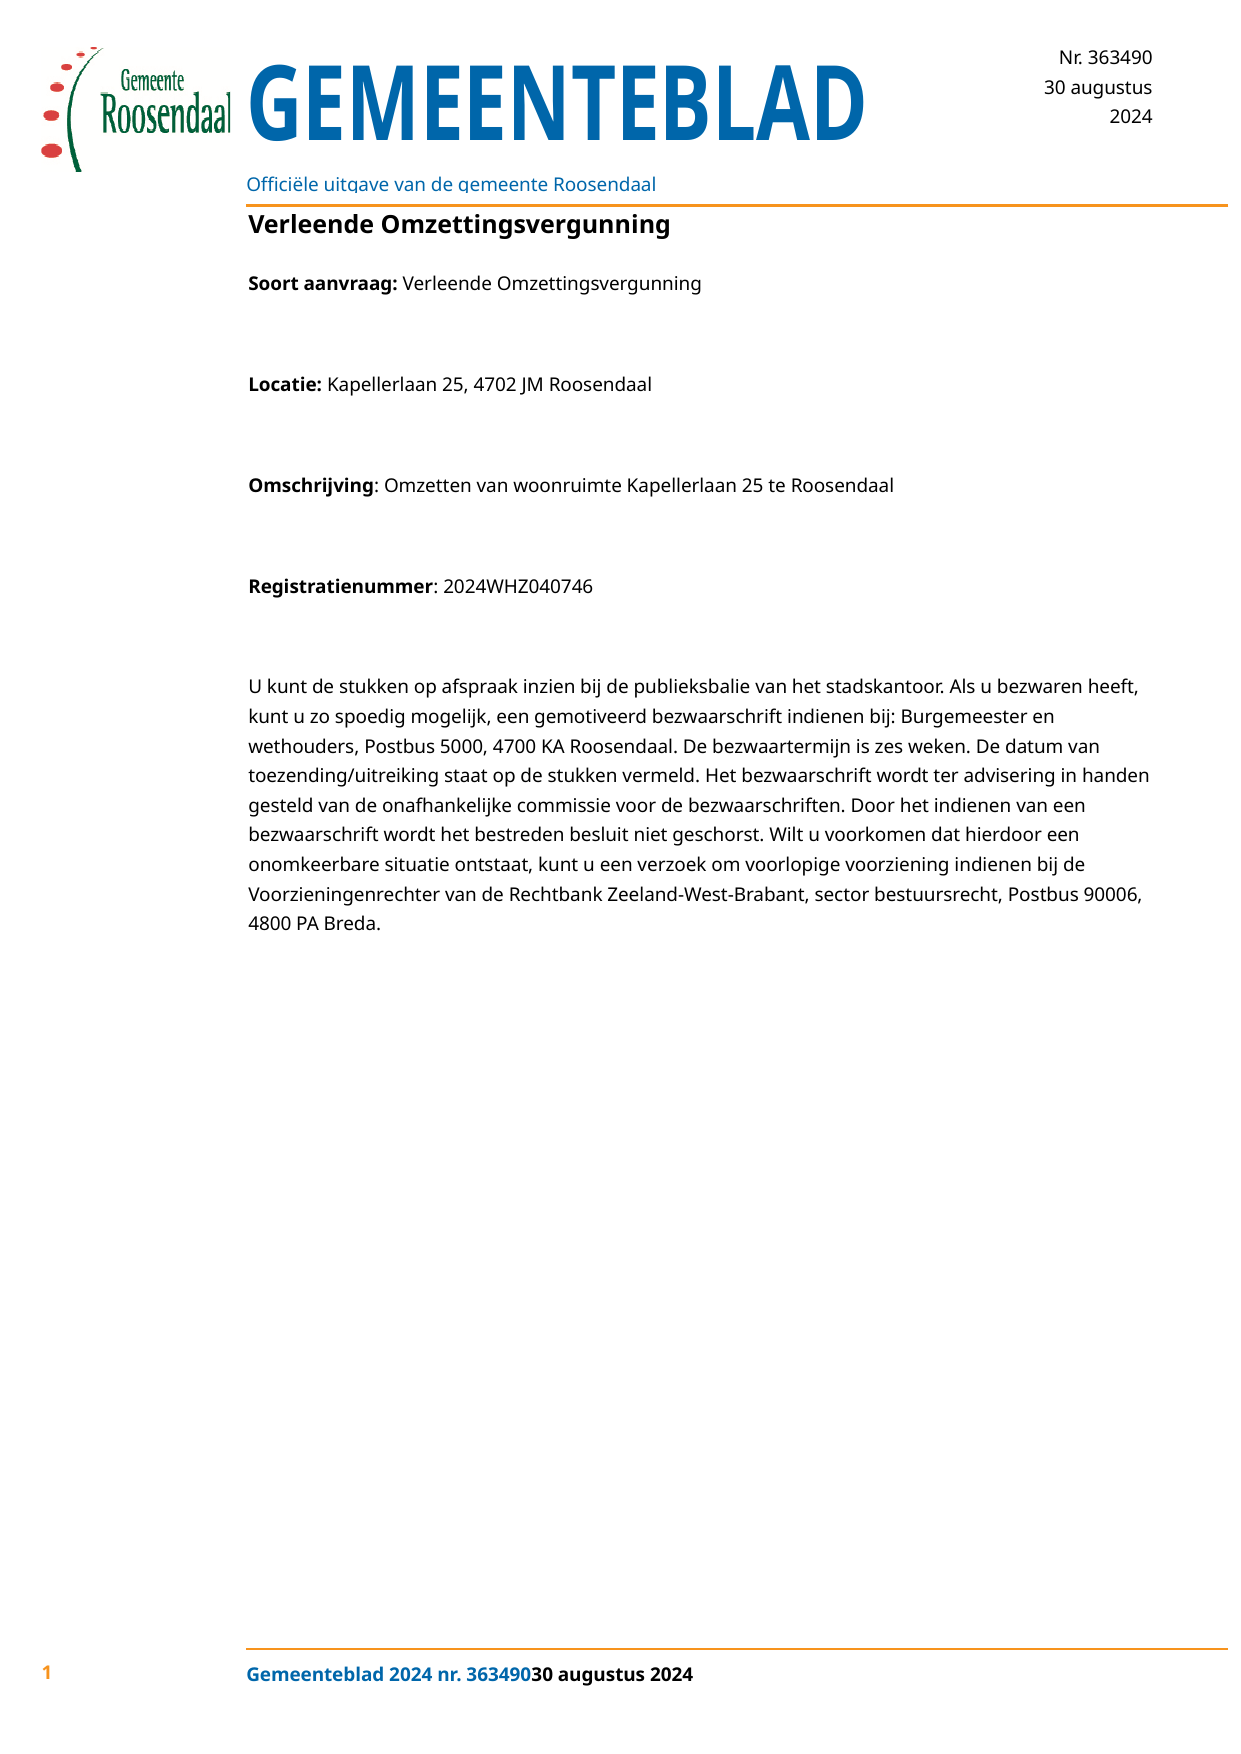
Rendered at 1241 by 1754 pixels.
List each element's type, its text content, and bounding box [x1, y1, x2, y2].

text U kunt de stukken op afspraak inzien bij de publieksbalie van het stadskantoor. Als u bezwaren heeft, kunt u zo spoedig mogelijk, een gemotiveerd bezwaarschrift indienen bij: Burgemeester en wethouders, Postbus 5000, 4700 KA Roosendaal. De bezwaartermijn is zes weken. De datum van toezending/uitreiking staat op de stukken vermeld. Het bezwaarschrift wordt ter advisering in handen gesteld van de onafhankelijke commissie voor de bezwaarschriften. Door het indienen van een bezwaarschrift wordt het bestreden besluit niet geschorst. Wilt u voorkomen dat hierdoor een onomkeerbare situatie ontstaat, kunt u een verzoek om voorlopige voorziening indienen bij de Voorzieningenrechter van de Rechtbank Zeeland-West-Brabant, sector bestuursrecht, Postbus 90006, 4800 PA Breda. [248, 674, 1152, 936]
text Registratienummer: 2024WHZ040746 [248, 573, 1152, 598]
text Omschrijving: Omzetten van woonruimte Kapellerlaan 25 te Roosendaal [248, 472, 1152, 498]
text Soort aanvraag: Verleende Omzettingsvergunning [248, 270, 1152, 296]
text Verleende Omzettingsvergunning [248, 207, 1152, 241]
picture [41, 47, 231, 172]
text Locatie: Kapellerlaan 25, 4702 JM Roosendaal [248, 371, 1152, 397]
